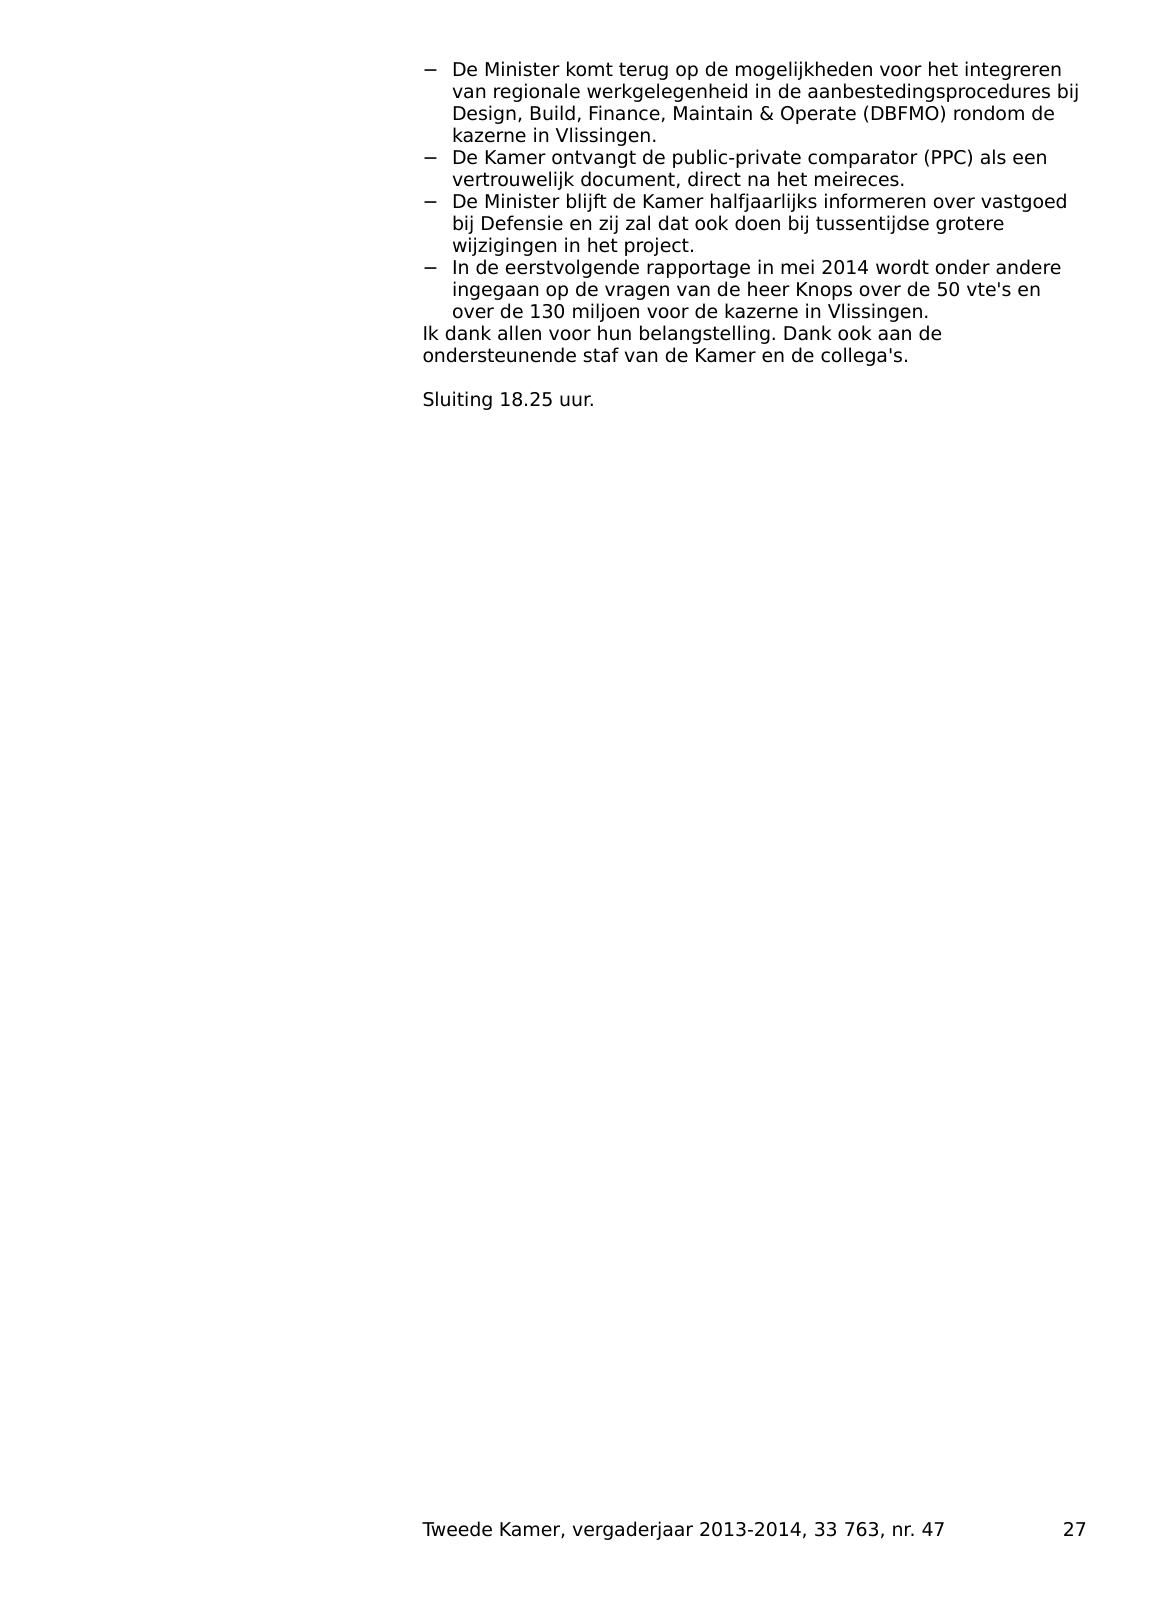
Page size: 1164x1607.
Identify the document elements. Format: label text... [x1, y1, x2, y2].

text Sluiting 18.25 uur. [422, 389, 1087, 411]
text Ik dank allen voor hun belangstelling. Dank ook aan de ondersteunende staf van de Kamer en de collega's. [422, 323, 1087, 367]
text − De Minister blijft de Kamer halfjaarlijks informeren over vastgoed bij Defensie en zij zal dat ook doen bij tussentijdse grotere wijzigingen in het project. [422, 191, 1087, 257]
text − De Minister komt terug op de mogelijkheden voor het integreren van regionale werkgelegenheid in de aanbestedingsprocedures bij Design, Build, Finance, Maintain & Operate (DBFMO) rondom de kazerne in Vlissingen. [422, 59, 1087, 147]
text − In de eerstvolgende rapportage in mei 2014 wordt onder andere ingegaan op de vragen van de heer Knops over de 50 vte's en over de 130 miljoen voor de kazerne in Vlissingen. [422, 257, 1087, 323]
text − De Kamer ontvangt de public-private comparator (PPC) als een vertrouwelijk document, direct na het meireces. [422, 147, 1087, 191]
